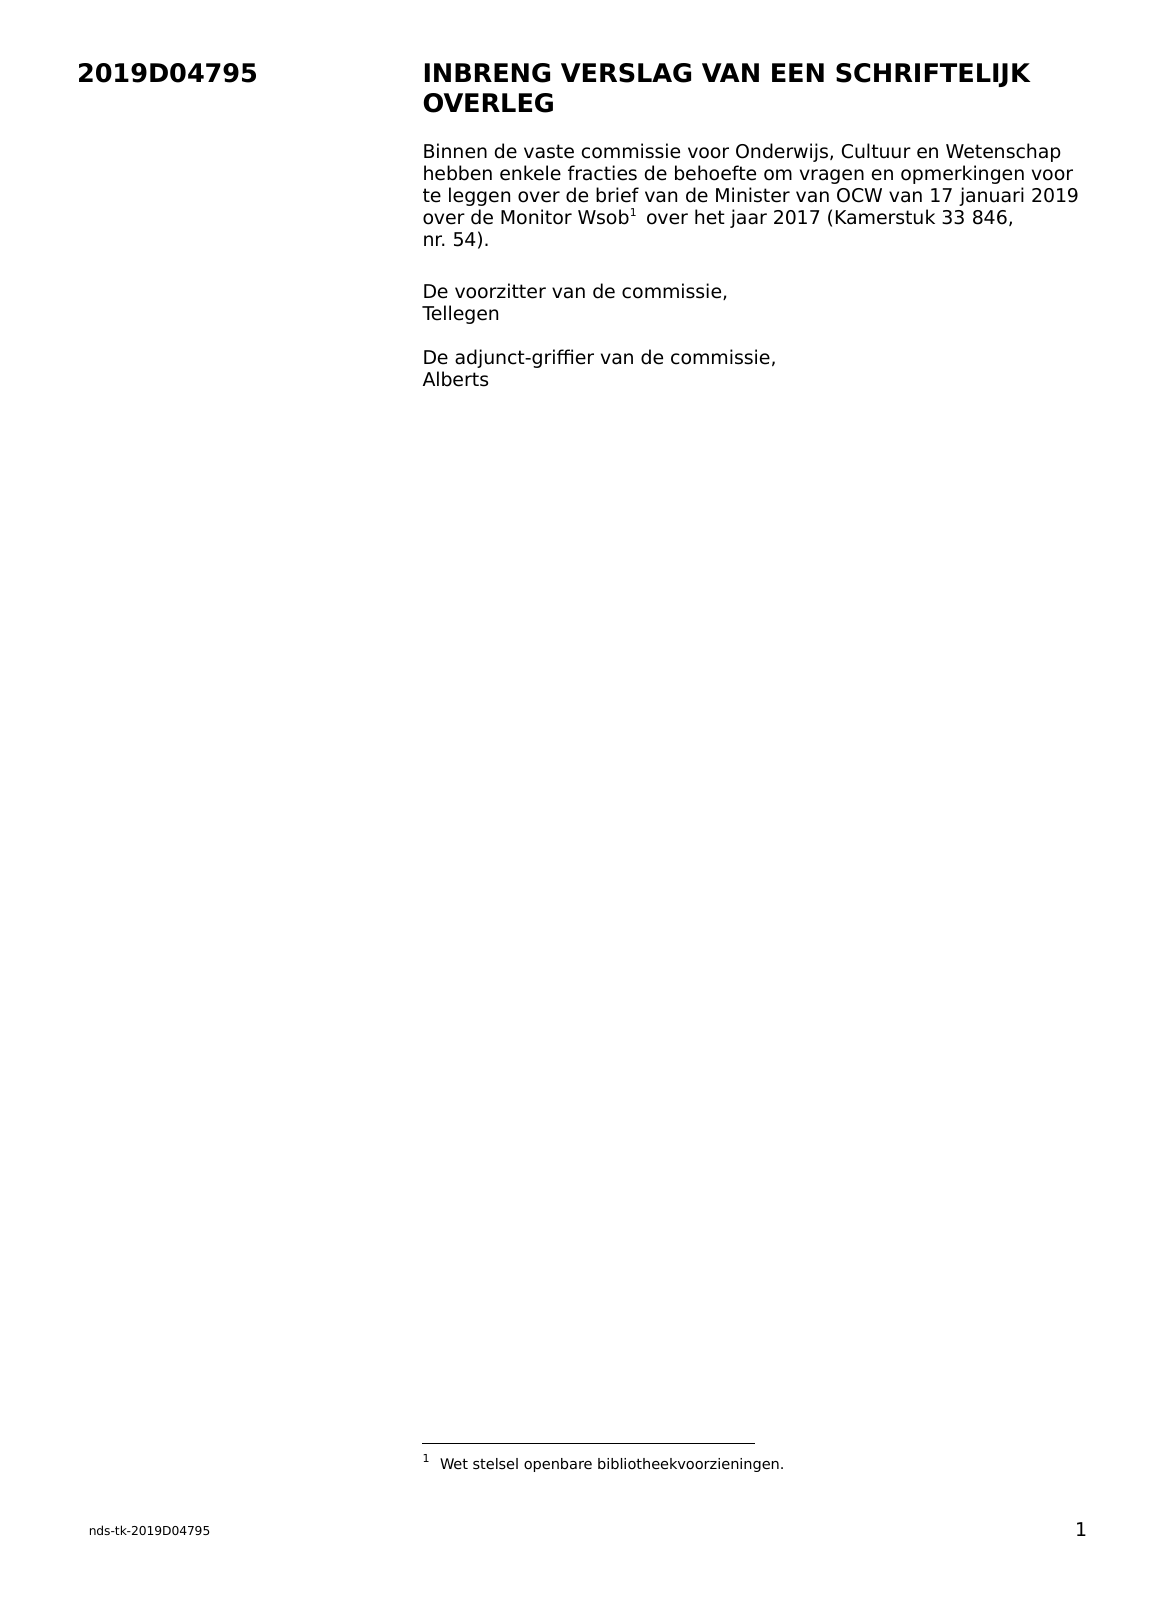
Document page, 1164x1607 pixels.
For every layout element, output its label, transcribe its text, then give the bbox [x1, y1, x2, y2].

text De adjunct-griffier van de commissie, Alberts [422, 347, 1087, 391]
text Binnen de vaste commissie voor Onderwijs, Cultuur en Wetenschap hebben enkele fracties de behoefte om vragen en opmerkingen voor te leggen over de brief van de Minister van OCW van 17 januari 2019 over de Monitor Wsob over het jaar 2017 (Kamerstuk 33 846, nr. 54). [422, 141, 1087, 251]
text nds-tk-2019D04795 [88, 1524, 323, 1538]
text De voorzitter van de commissie, Tellegen [422, 281, 1087, 324]
text 2019D04795 INBRENG VERSLAG VAN EEN SCHRIFTELIJK OVERLEG [77, 59, 1087, 118]
text Wet stelsel openbare bibliotheekvoorzieningen. [422, 1452, 1087, 1474]
